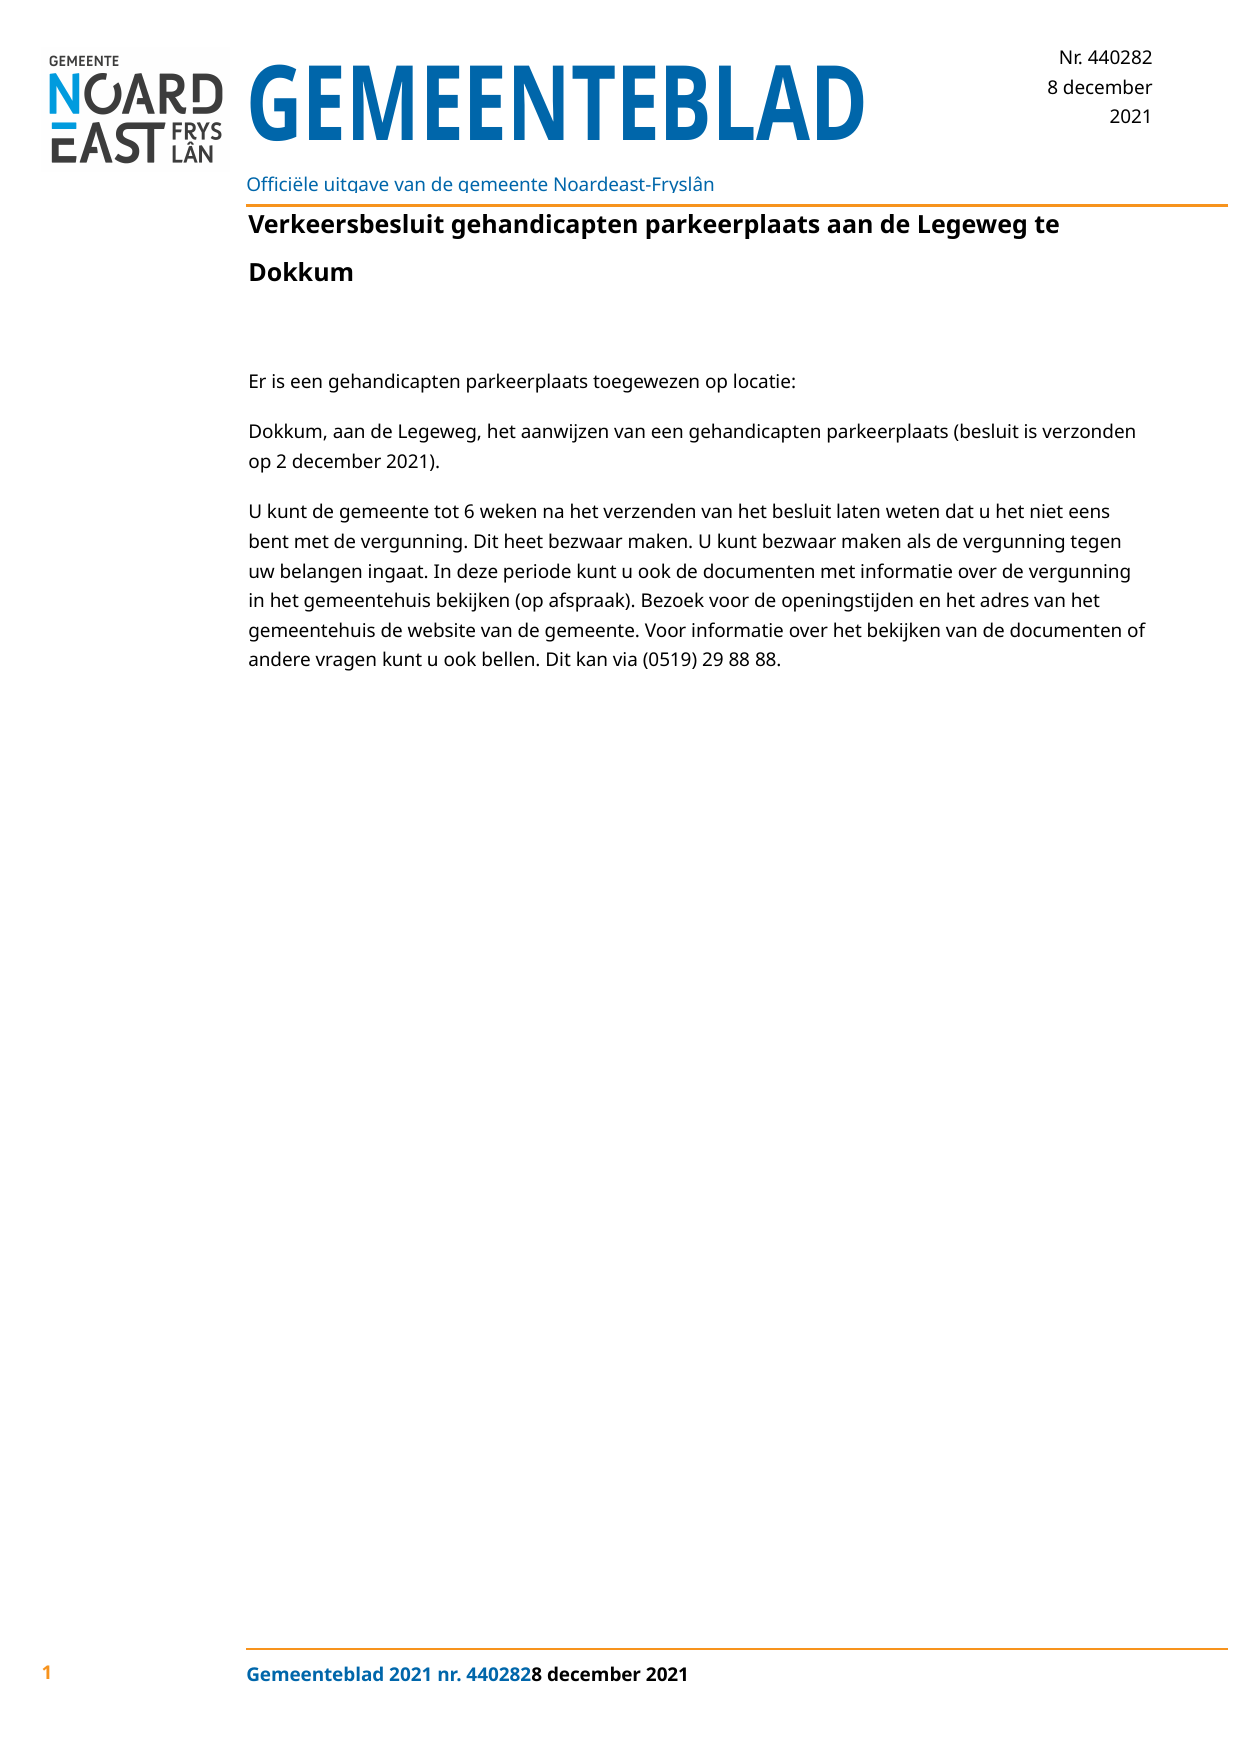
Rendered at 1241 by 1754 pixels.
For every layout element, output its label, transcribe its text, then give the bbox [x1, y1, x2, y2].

text Dokkum, aan de Legeweg, het aanwijzen van een gehandicapten parkeerplaats (besluit is verzonden op 2 december 2021). [248, 419, 1152, 474]
text Er is een gehandicapten parkeerplaats toegewezen op locatie: [248, 368, 1152, 394]
picture [41, 47, 231, 172]
text Verkeersbesluit gehandicapten parkeerplaats aan de Legeweg te Dokkum [248, 207, 1152, 288]
text U kunt de gemeente tot 6 weken na het verzenden van het besluit laten weten dat u het niet eens bent met de vergunning. Dit heet bezwaar maken. U kunt bezwaar maken als de vergunning tegen uw belangen ingaat. In deze periode kunt u ook de documenten met informatie over de vergunning in het gemeentehuis bekijken (op afspraak). Bezoek voor de openingstijden en het adres van het gemeentehuis de website van de gemeente. Voor informatie over het bekijken van de documenten of andere vragen kunt u ook bellen. Dit kan via (0519) 29 88 88. [248, 499, 1152, 672]
